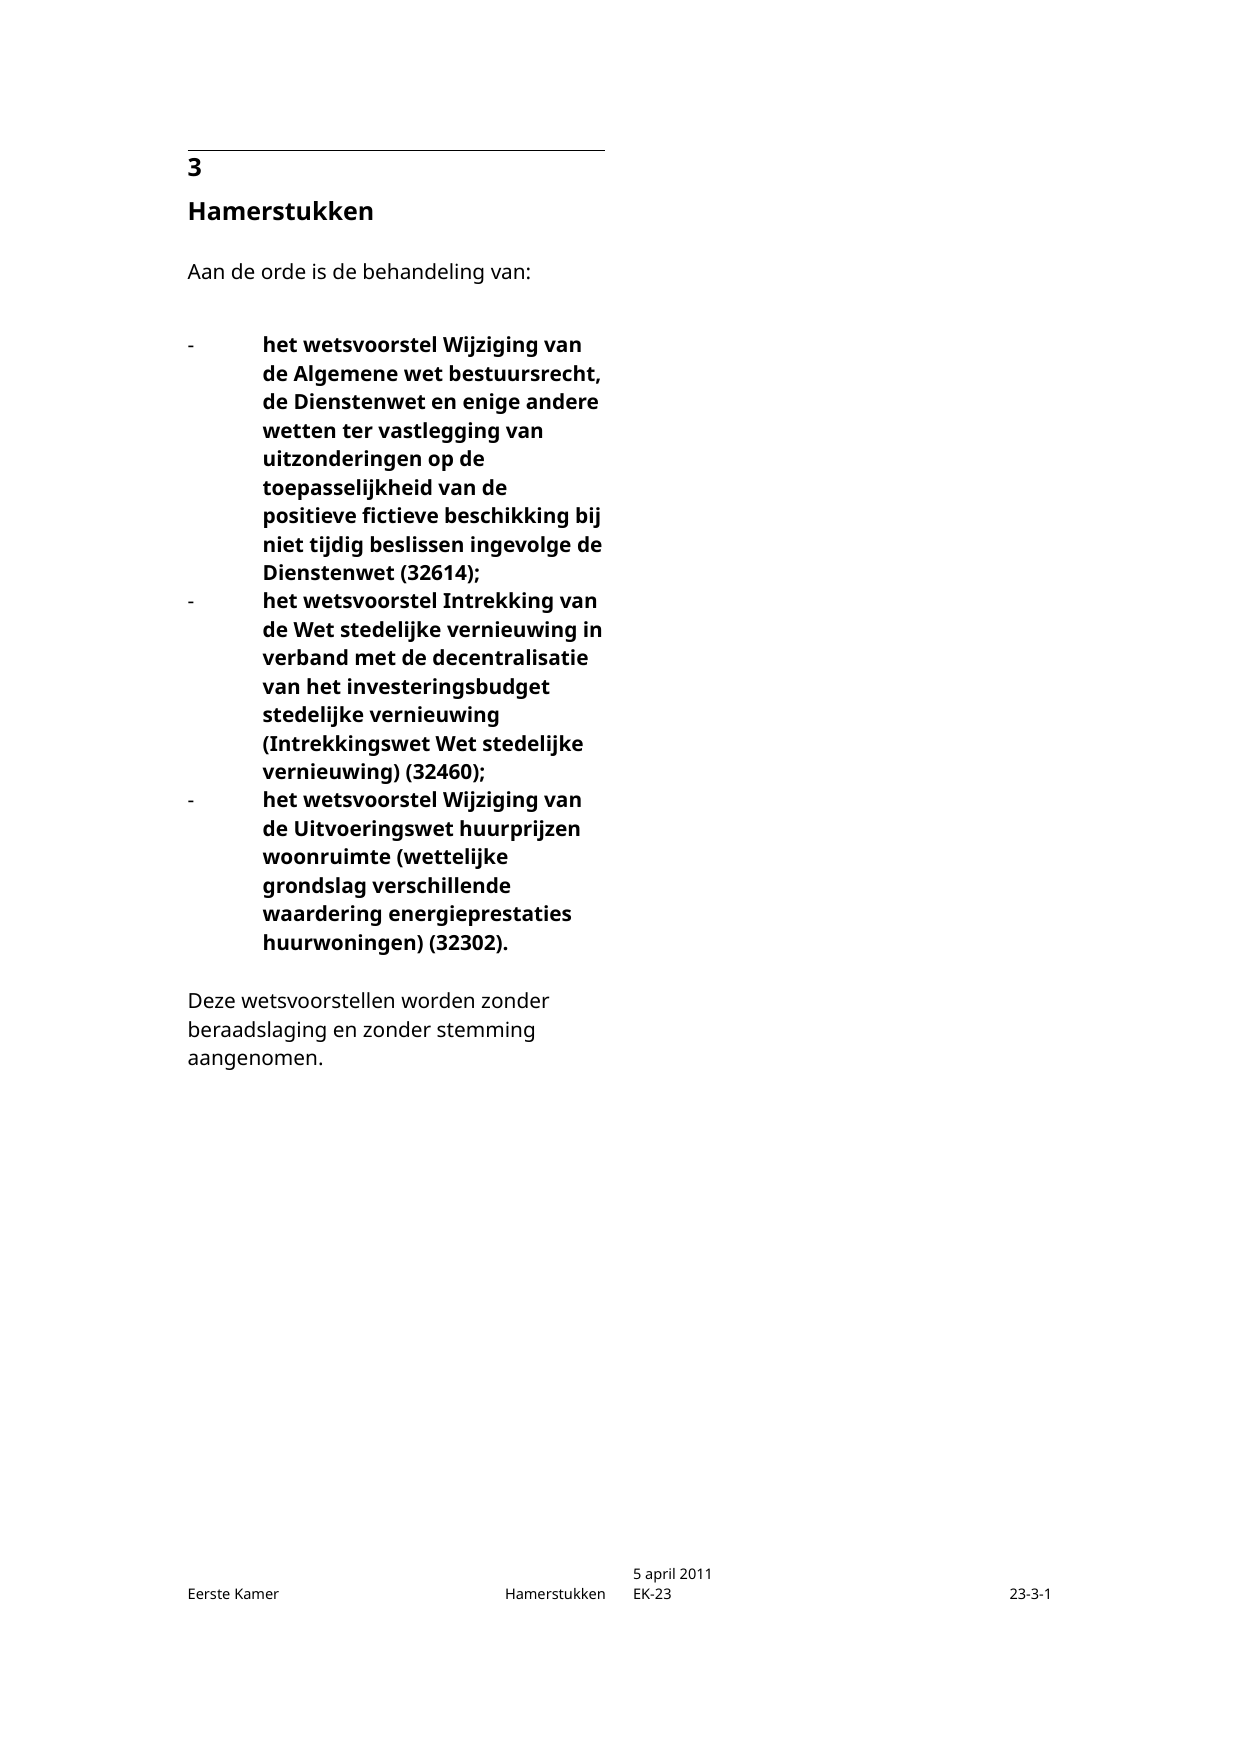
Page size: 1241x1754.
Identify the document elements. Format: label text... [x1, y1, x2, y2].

text Hamerstukken [187, 193, 605, 227]
list het wetsvoorstel Wijziging van de Algemene wet bestuursrecht, de Dienstenwet en enige andere wetten ter vastlegging van uitzonderingen op de toepasselijkheid van de positieve fictieve beschikking bij niet tijdig beslissen ingevolge de Dienstenwet (32614); [187, 331, 605, 587]
list het wetsvoorstel Wijziging van de Uitvoeringswet huurprijzen woonruimte (wettelijke grondslag verschillende waardering energieprestaties huurwoningen) (32302). [187, 786, 605, 956]
text 3 [187, 151, 605, 184]
text Aan de orde is de behandeling van: [187, 257, 605, 286]
text Deze wetsvoorstellen worden zonder beraadslaging en zonder stemming aangenomen. [187, 986, 605, 1072]
list het wetsvoorstel Intrekking van de Wet stedelijke vernieuwing in verband met de decentralisatie van het investeringsbudget stedelijke vernieuwing (Intrekkingswet Wet stedelijke vernieuwing) (32460); [187, 587, 605, 786]
